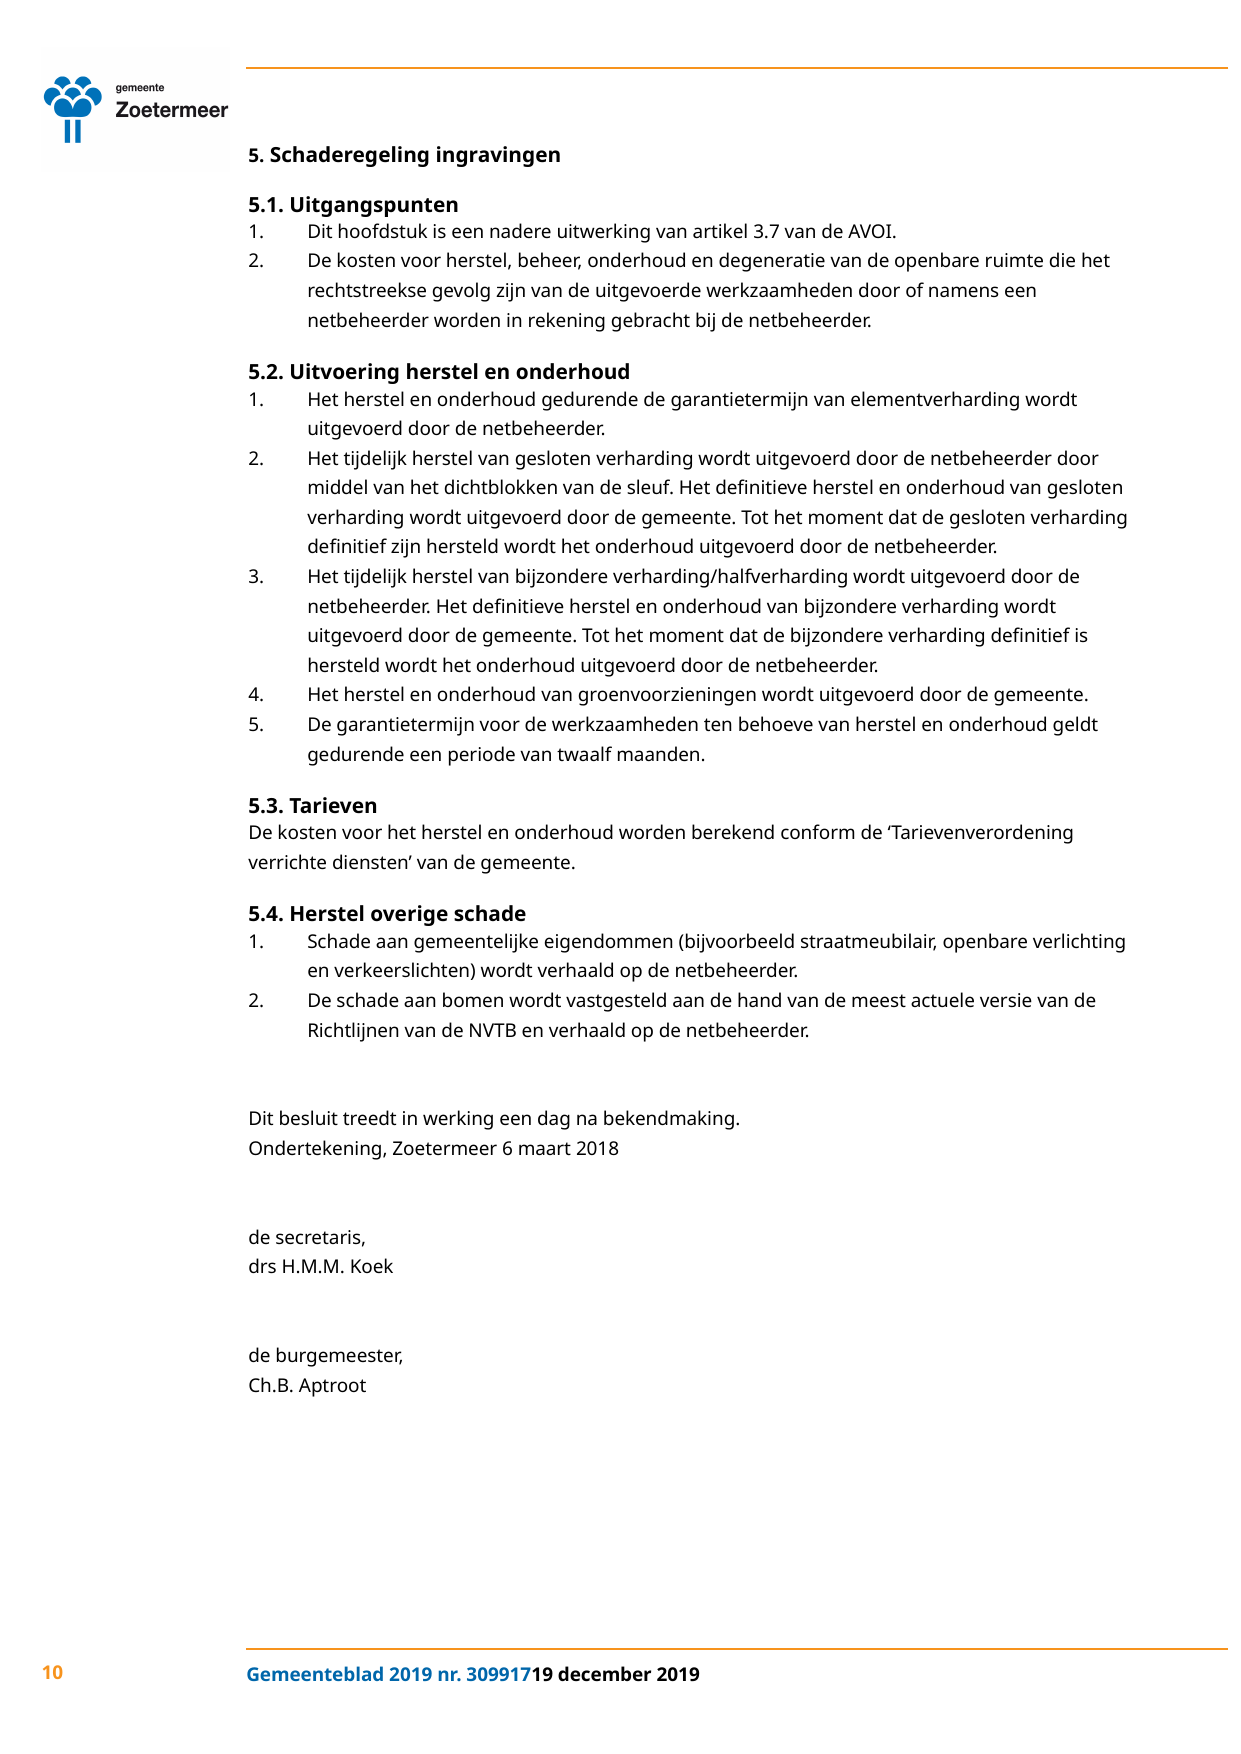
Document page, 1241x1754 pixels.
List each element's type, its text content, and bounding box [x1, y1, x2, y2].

list Dit hoofdstuk is een nadere uitwerking van artikel 3.7 van de AVOI. [248, 218, 1152, 244]
text de burgemeester, [248, 1342, 1152, 1368]
text 5.3. Tarieven [248, 791, 1152, 819]
text 5.1. Uitgangspunten [248, 190, 1152, 218]
text de secretaris, [248, 1224, 1152, 1249]
list De schade aan bomen wordt vastgesteld aan de hand van de meest actuele versie van de Richtlijnen van de NVTB en verhaald op de netbeheerder. [248, 987, 1152, 1042]
text Dit besluit treedt in werking een dag na bekendmaking. [248, 1106, 1152, 1131]
list De garantietermijn voor de werkzaamheden ten behoeve van herstel en onderhoud geldt gedurende een periode van twaalf maanden. [248, 711, 1152, 766]
text 5.2. Uitvoering herstel en onderhoud [248, 357, 1152, 386]
list Het tijdelijk herstel van gesloten verharding wordt uitgevoerd door de netbeheerder door middel van het dichtblokken van de sleuf. Het definitieve herstel en onderhoud van gesloten verharding wordt uitgevoerd door de gemeente. Tot het moment dat de gesloten verharding definitief zijn hersteld wordt het onderhoud uitgevoerd door de netbeheerder. [248, 445, 1152, 559]
list De kosten voor herstel, beheer, onderhoud en degeneratie van de openbare ruimte die het rechtstreekse gevolg zijn van de uitgevoerde werkzaamheden door of namens een netbeheerder worden in rekening gebracht bij de netbeheerder. [248, 248, 1152, 333]
list Schade aan gemeentelijke eigendommen (bijvoorbeeld straatmeubilair, openbare verlichting en verkeerslichten) wordt verhaald op de netbeheerder. [248, 928, 1152, 983]
list Het herstel en onderhoud gedurende de garantietermijn van elementverharding wordt uitgevoerd door de netbeheerder. [248, 386, 1152, 441]
list Het herstel en onderhoud van groenvoorzieningen wordt uitgevoerd door de gemeente. [248, 682, 1152, 707]
text Ch.B. Aptroot [248, 1372, 1152, 1397]
text 5.4. Herstel overige schade [248, 899, 1152, 928]
picture [41, 47, 231, 172]
text 5. Schaderegeling ingravingen [248, 140, 1152, 169]
text drs H.M.M. Koek [248, 1253, 1152, 1279]
list Het tijdelijk herstel van bijzondere verharding/halfverharding wordt uitgevoerd door de netbeheerder. Het definitieve herstel en onderhoud van bijzondere verharding wordt uitgevoerd door de gemeente. Tot het moment dat de bijzondere verharding definitief is hersteld wordt het onderhoud uitgevoerd door de netbeheerder. [248, 563, 1152, 678]
text Ondertekening, Zoetermeer 6 maart 2018 [248, 1135, 1152, 1161]
text De kosten voor het herstel en onderhoud worden berekend conform de ‘Tarievenverordening verrichte diensten’ van de gemeente. [248, 819, 1152, 875]
